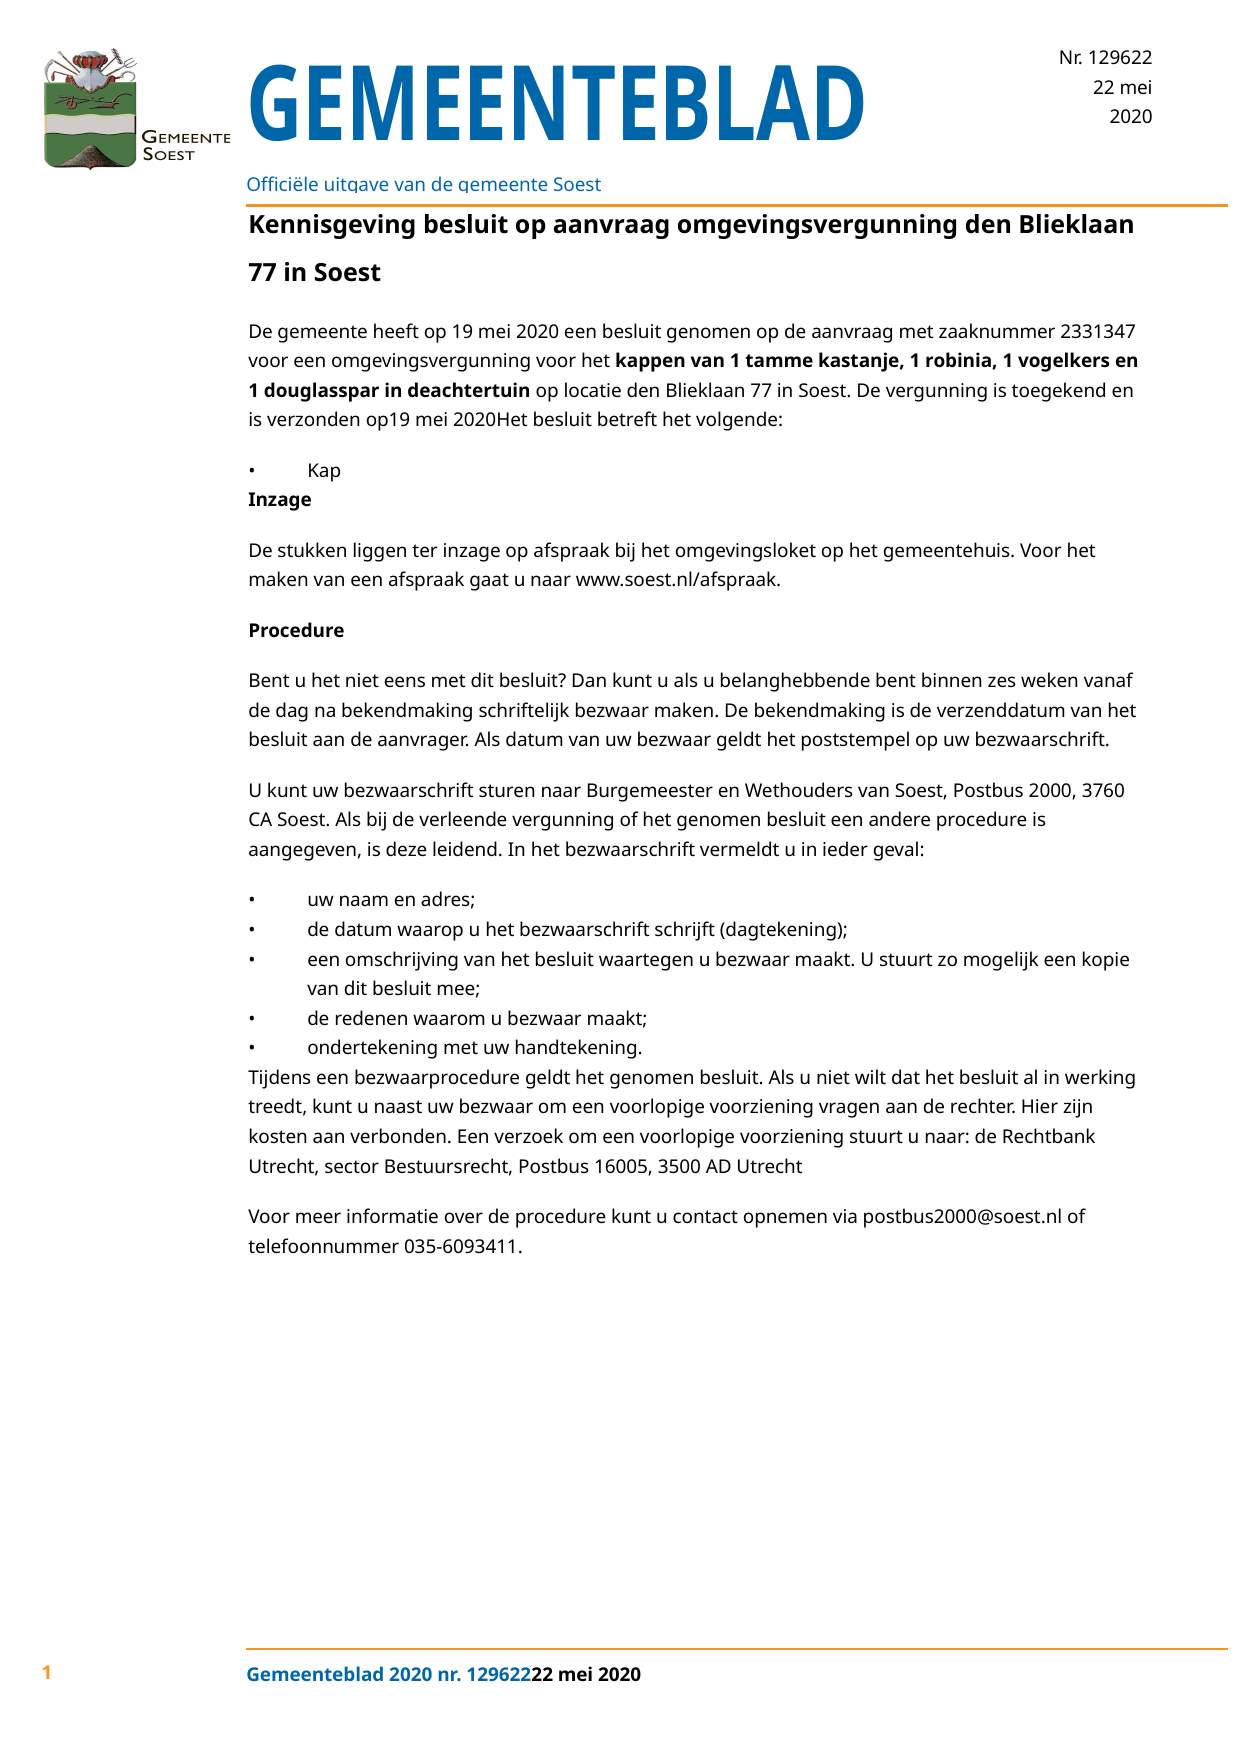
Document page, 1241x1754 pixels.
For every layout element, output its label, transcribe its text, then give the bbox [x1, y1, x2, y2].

list uw naam en adres; [248, 887, 1152, 912]
text Voor meer informatie over de procedure kunt u contact opnemen via postbus2000@soest.nl of telefoonnummer 035-6093411. [248, 1203, 1152, 1259]
text U kunt uw bezwaarschrift sturen naar Burgemeester en Wethouders van Soest, Postbus 2000, 3760 CA Soest. Als bij de verleende vergunning of het genomen besluit een andere procedure is aangegeven, is deze leidend. In het bezwaarschrift vermeldt u in ieder geval: [248, 777, 1152, 862]
list een omschrijving van het besluit waartegen u bezwaar maakt. U stuurt zo mogelijk een kopie van dit besluit mee; [248, 946, 1152, 1001]
text Procedure [248, 617, 1152, 643]
list Kap [248, 457, 1152, 483]
text Tijdens een bezwaarprocedure geldt het genomen besluit. Als u niet wilt dat het besluit al in werking treedt, kunt u naast uw bezwaar om een voorlopige voorziening vragen aan de rechter. Hier zijn kosten aan verbonden. Een verzoek om een voorlopige voorziening stuurt u naar: de Rechtbank Utrecht, sector Bestuursrecht, Postbus 16005, 3500 AD Utrecht [248, 1064, 1152, 1179]
text Bent u het niet eens met dit besluit? Dan kunt u als u belanghebbende bent binnen zes weken vanaf de dag na bekendmaking schriftelijk bezwaar maken. De bekendmaking is de verzenddatum van het besluit aan de aanvrager. Als datum van uw bezwaar geldt het poststempel op uw bezwaarschrift. [248, 667, 1152, 752]
picture [41, 47, 231, 172]
list de datum waarop u het bezwaarschrift schrijft (dagtekening); [248, 916, 1152, 942]
text De gemeente heeft op 19 mei 2020 een besluit genomen op de aanvraag met zaaknummer 2331347 voor een omgevingsvergunning voor het kappen van 1 tamme kastanje, 1 robinia, 1 vogelkers en 1 douglasspar in deachtertuin op locatie den Blieklaan 77 in Soest. De vergunning is toegekend en is verzonden op19 mei 2020Het besluit betreft het volgende: [248, 318, 1152, 432]
list ondertekening met uw handtekening. [248, 1034, 1152, 1060]
text De stukken liggen ter inzage op afspraak bij het omgevingsloket op het gemeentehuis. Voor het maken van een afspraak gaat u naar www.soest.nl/afspraak. [248, 537, 1152, 592]
text Inzage [248, 487, 1152, 512]
list de redenen waarom u bezwaar maakt; [248, 1005, 1152, 1031]
text Kennisgeving besluit op aanvraag omgevingsvergunning den Blieklaan 77 in Soest [248, 207, 1152, 288]
